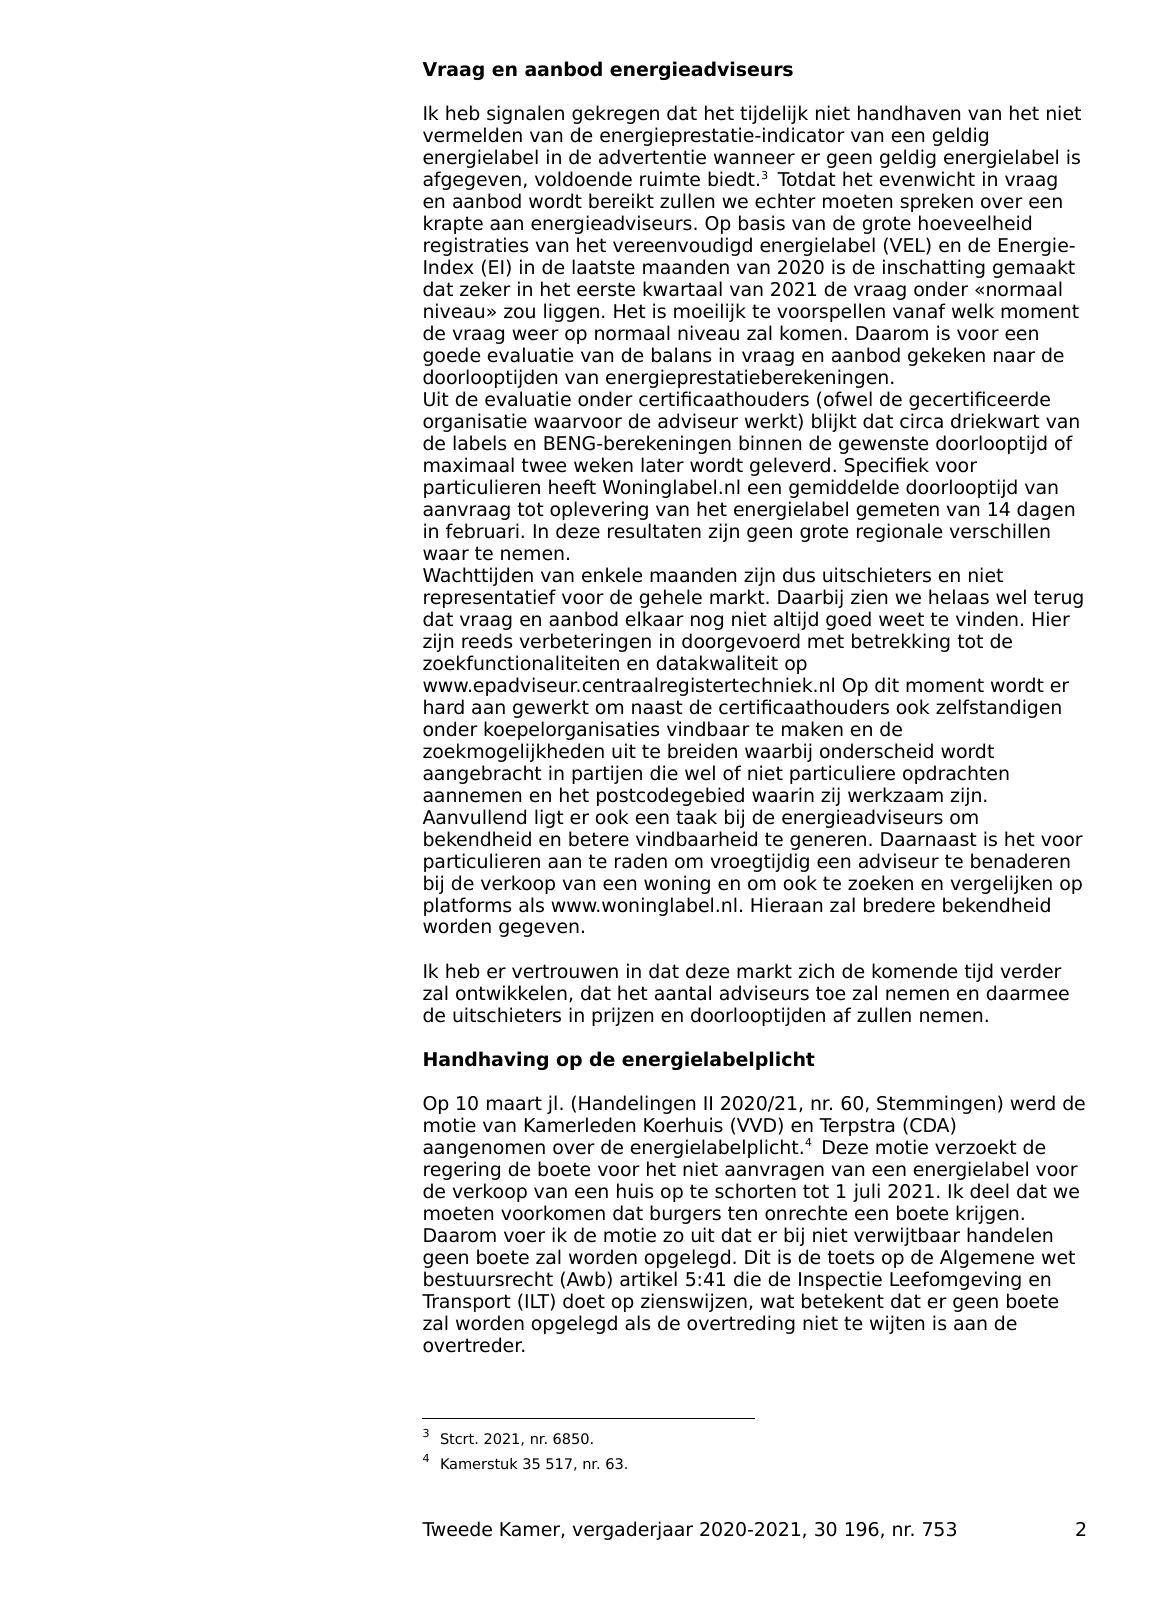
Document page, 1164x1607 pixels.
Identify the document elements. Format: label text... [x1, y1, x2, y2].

subtitle Vraag en aanbod energieadviseurs [422, 59, 1087, 81]
text Ik heb signalen gekregen dat het tijdelijk niet handhaven van het niet vermelden van de energieprestatie-indicator van een geldig energielabel in de advertentie wanneer er geen geldig energielabel is afgegeven, voldoende ruimte biedt. Totdat het evenwicht in vraag en aanbod wordt bereikt zullen we echter moeten spreken over een krapte aan energieadviseurs. Op basis van de grote hoeveelheid registraties van het vereenvoudigd energielabel (VEL) en de Energie-Index (EI) in de laatste maanden van 2020 is de inschatting gemaakt dat zeker in het eerste kwartaal van 2021 de vraag onder «normaal niveau» zou liggen. Het is moeilijk te voorspellen vanaf welk moment de vraag weer op normaal niveau zal komen. Daarom is voor een goede evaluatie van de balans in vraag en aanbod gekeken naar de doorlooptijden van energieprestatieberekeningen. [422, 103, 1087, 389]
text Wachttijden van enkele maanden zijn dus uitschieters en niet representatief voor de gehele markt. Daarbij zien we helaas wel terug dat vraag en aanbod elkaar nog niet altijd goed weet te vinden. Hier zijn reeds verbeteringen in doorgevoerd met betrekking tot de zoekfunctionaliteiten en datakwaliteit op www.epadviseur.centraalregistertechniek.nl Op dit moment wordt er hard aan gewerkt om naast de certificaathouders ook zelfstandigen onder koepelorganisaties vindbaar te maken en de zoekmogelijkheden uit te breiden waarbij onderscheid wordt aangebracht in partijen die wel of niet particuliere opdrachten aannemen en het postcodegebied waarin zij werkzaam zijn. Aanvullend ligt er ook een taak bij de energieadviseurs om bekendheid en betere vindbaarheid te generen. Daarnaast is het voor particulieren aan te raden om vroegtijdig een adviseur te benaderen bij de verkoop van een woning en om ook te zoeken en vergelijken op platforms als www.woninglabel.nl. Hieraan zal bredere bekendheid worden gegeven. [422, 565, 1087, 938]
text Stcrt. 2021, nr. 6850. [422, 1427, 1087, 1449]
text Uit de evaluatie onder certificaathouders (ofwel de gecertificeerde organisatie waarvoor de adviseur werkt) blijkt dat circa driekwart van de labels en BENG-berekeningen binnen de gewenste doorlooptijd of maximaal twee weken later wordt geleverd. Specifiek voor particulieren heeft Woninglabel.nl een gemiddelde doorlooptijd van aanvraag tot oplevering van het energielabel gemeten van 14 dagen in februari. In deze resultaten zijn geen grote regionale verschillen waar te nemen. [422, 389, 1087, 565]
text Op 10 maart jl. (Handelingen II 2020/21, nr. 60, Stemmingen) werd de motie van Kamerleden Koerhuis (VVD) en Terpstra (CDA) aangenomen over de energielabelplicht. Deze motie verzoekt de regering de boete voor het niet aanvragen van een energielabel voor de verkoop van een huis op te schorten tot 1 juli 2021. Ik deel dat we moeten voorkomen dat burgers ten onrechte een boete krijgen. Daarom voer ik de motie zo uit dat er bij niet verwijtbaar handelen geen boete zal worden opgelegd. Dit is de toets op de Algemene wet bestuursrecht (Awb) artikel 5:41 die de Inspectie Leefomgeving en Transport (ILT) doet op zienswijzen, wat betekent dat er geen boete zal worden opgelegd als de overtreding niet te wijten is aan de overtreder. [422, 1093, 1087, 1357]
text Ik heb er vertrouwen in dat deze markt zich de komende tijd verder zal ontwikkelen, dat het aantal adviseurs toe zal nemen en daarmee de uitschieters in prijzen en doorlooptijden af zullen nemen. [422, 961, 1087, 1027]
text Kamerstuk 35 517, nr. 63. [422, 1452, 1087, 1474]
subtitle Handhaving op de energielabelplicht [422, 1049, 1087, 1071]
